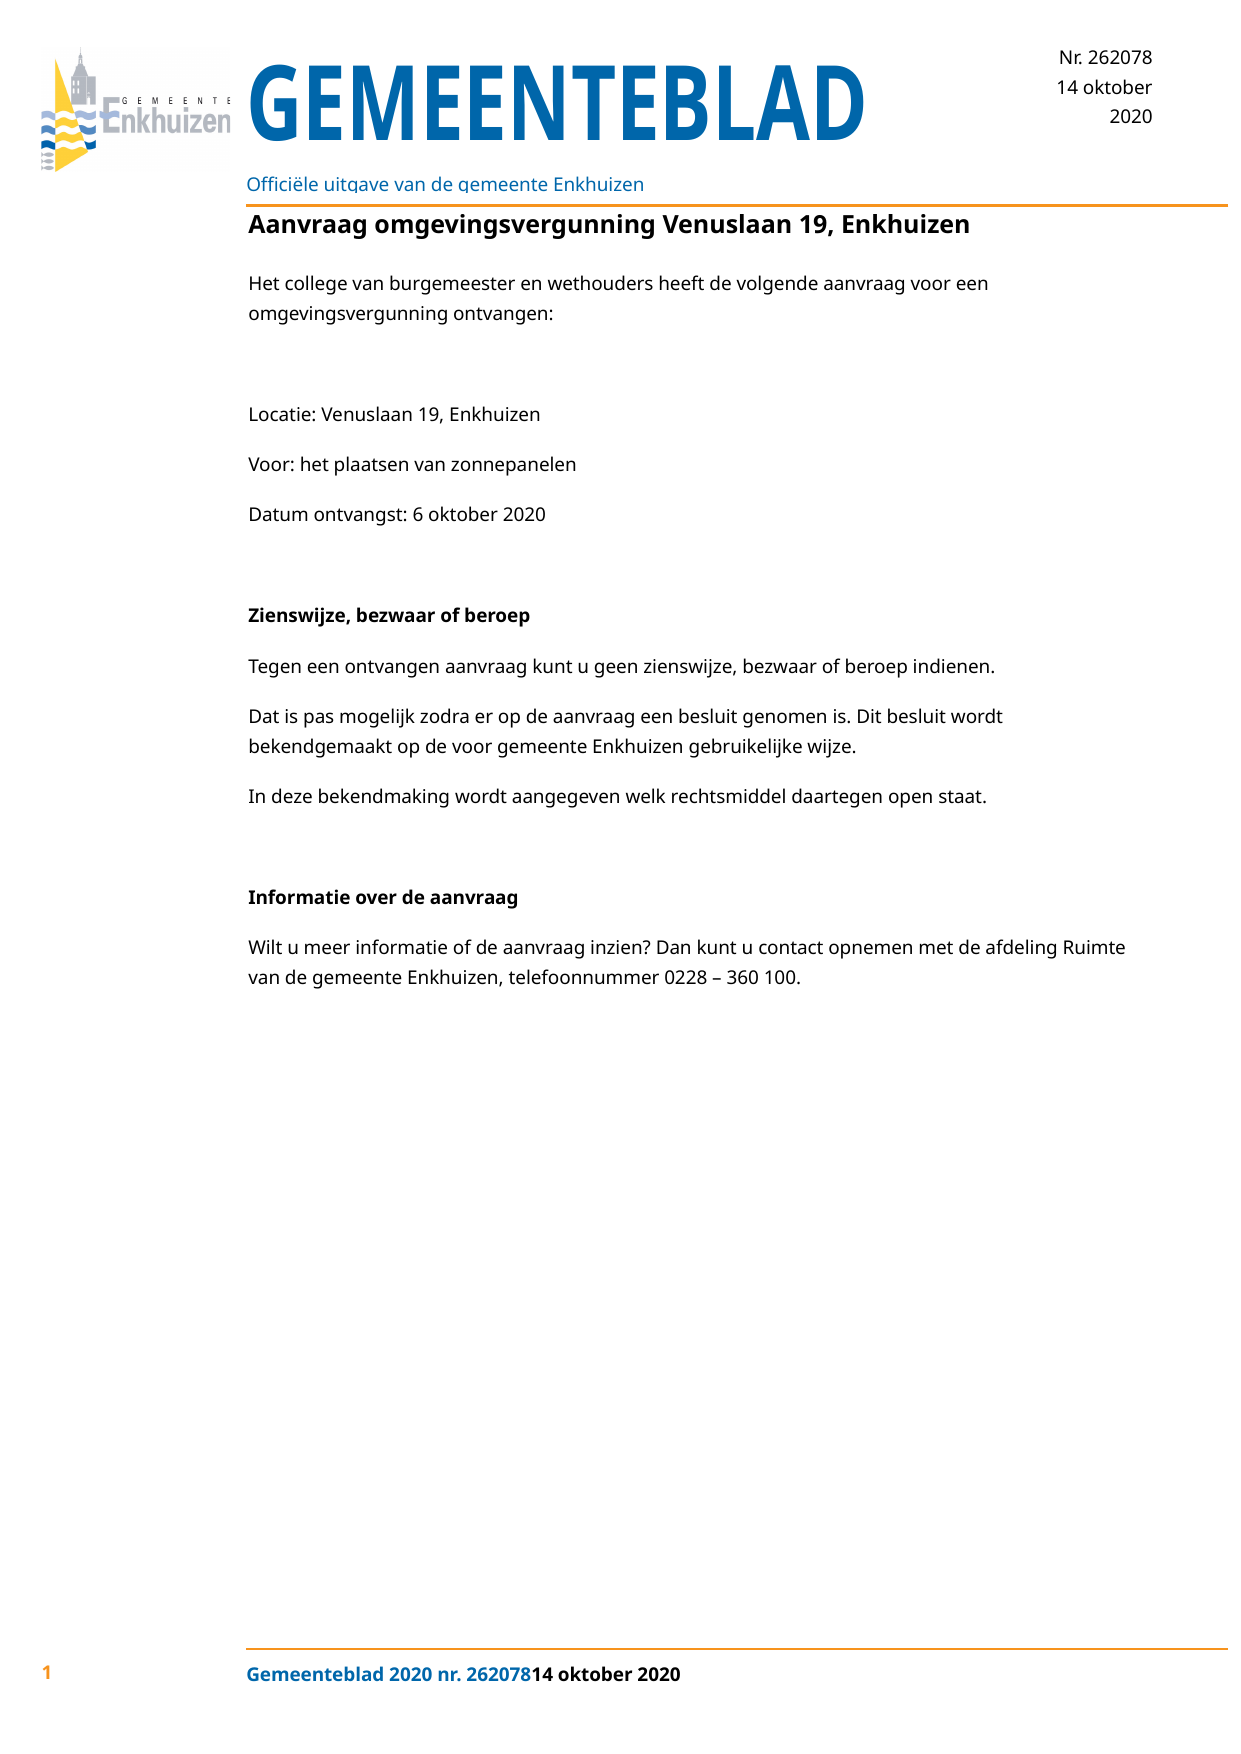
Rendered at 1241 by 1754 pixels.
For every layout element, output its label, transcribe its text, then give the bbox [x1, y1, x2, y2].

text Het college van burgemeester en wethouders heeft de volgende aanvraag voor een omgevingsvergunning ontvangen: [248, 270, 1152, 326]
text Voor: het plaatsen van zonnepanelen [248, 451, 1152, 477]
text Tegen een ontvangen aanvraag kunt u geen zienswijze, bezwaar of beroep indienen. [248, 653, 1152, 678]
text Dat is pas mogelijk zodra er op de aanvraag een besluit genomen is. Dit besluit wordt bekendgemaakt op de voor gemeente Enkhuizen gebruikelijke wijze. [248, 703, 1152, 758]
picture [41, 47, 231, 172]
text Aanvraag omgevingsvergunning Venuslaan 19, Enkhuizen [248, 207, 1152, 241]
text Datum ontvangst: 6 oktober 2020 [248, 502, 1152, 527]
text In deze bekendmaking wordt aangegeven welk rechtsmiddel daartegen open staat. [248, 783, 1152, 809]
text Zienswijze, bezwaar of beroep [248, 602, 1152, 628]
text Wilt u meer informatie of de aanvraag inzien? Dan kunt u contact opnemen met de afdeling Ruimte van de gemeente Enkhuizen, telefoonnummer 0228 – 360 100. [248, 934, 1152, 990]
text Informatie over de aanvraag [248, 884, 1152, 910]
text Locatie: Venuslaan 19, Enkhuizen [248, 401, 1152, 426]
